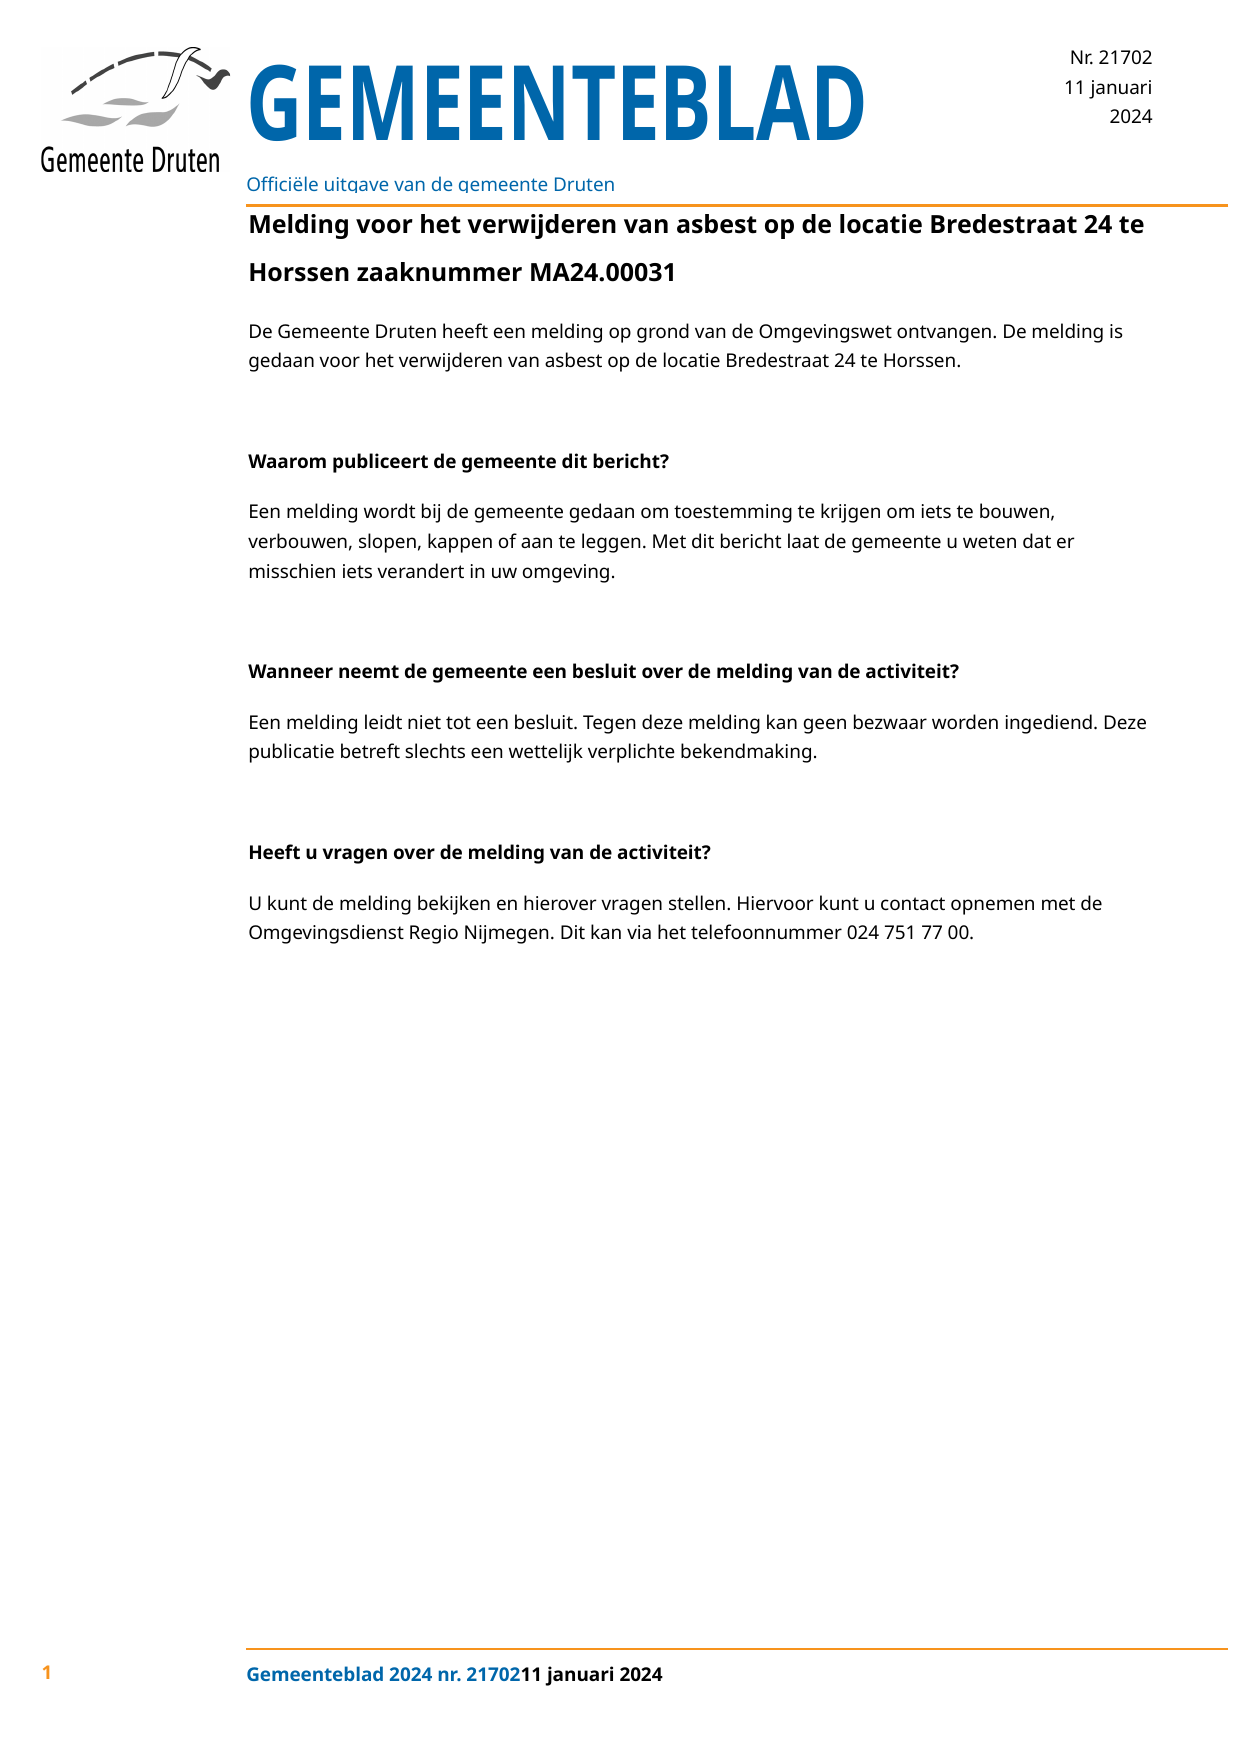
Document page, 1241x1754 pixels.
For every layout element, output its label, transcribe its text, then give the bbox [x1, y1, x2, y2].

text De Gemeente Druten heeft een melding op grond van de Omgevingswet ontvangen. De melding is gedaan voor het verwijderen van asbest op de locatie Bredestraat 24 te Horssen. [248, 318, 1152, 373]
text Wanneer neemt de gemeente een besluit over de melding van de activiteit? [248, 659, 1152, 684]
text Waarom publiceert de gemeente dit bericht? [248, 448, 1152, 474]
text Een melding leidt niet tot een besluit. Tegen deze melding kan geen bezwaar worden ingediend. Deze publicatie betreft slechts een wettelijk verplichte bekendmaking. [248, 709, 1152, 764]
text Melding voor het verwijderen van asbest op de locatie Bredestraat 24 te Horssen zaaknummer MA24.00031 [248, 207, 1152, 288]
text Heeft u vragen over de melding van de activiteit? [248, 839, 1152, 865]
picture [41, 47, 231, 172]
text U kunt de melding bekijken en hierover vragen stellen. Hiervoor kunt u contact opnemen met de Omgevingsdienst Regio Nijmegen. Dit kan via het telefoonnummer 024 751 77 00. [248, 890, 1152, 945]
text Een melding wordt bij de gemeente gedaan om toestemming te krijgen om iets te bouwen, verbouwen, slopen, kappen of aan te leggen. Met dit bericht laat de gemeente u weten dat er misschien iets verandert in uw omgeving. [248, 499, 1152, 584]
